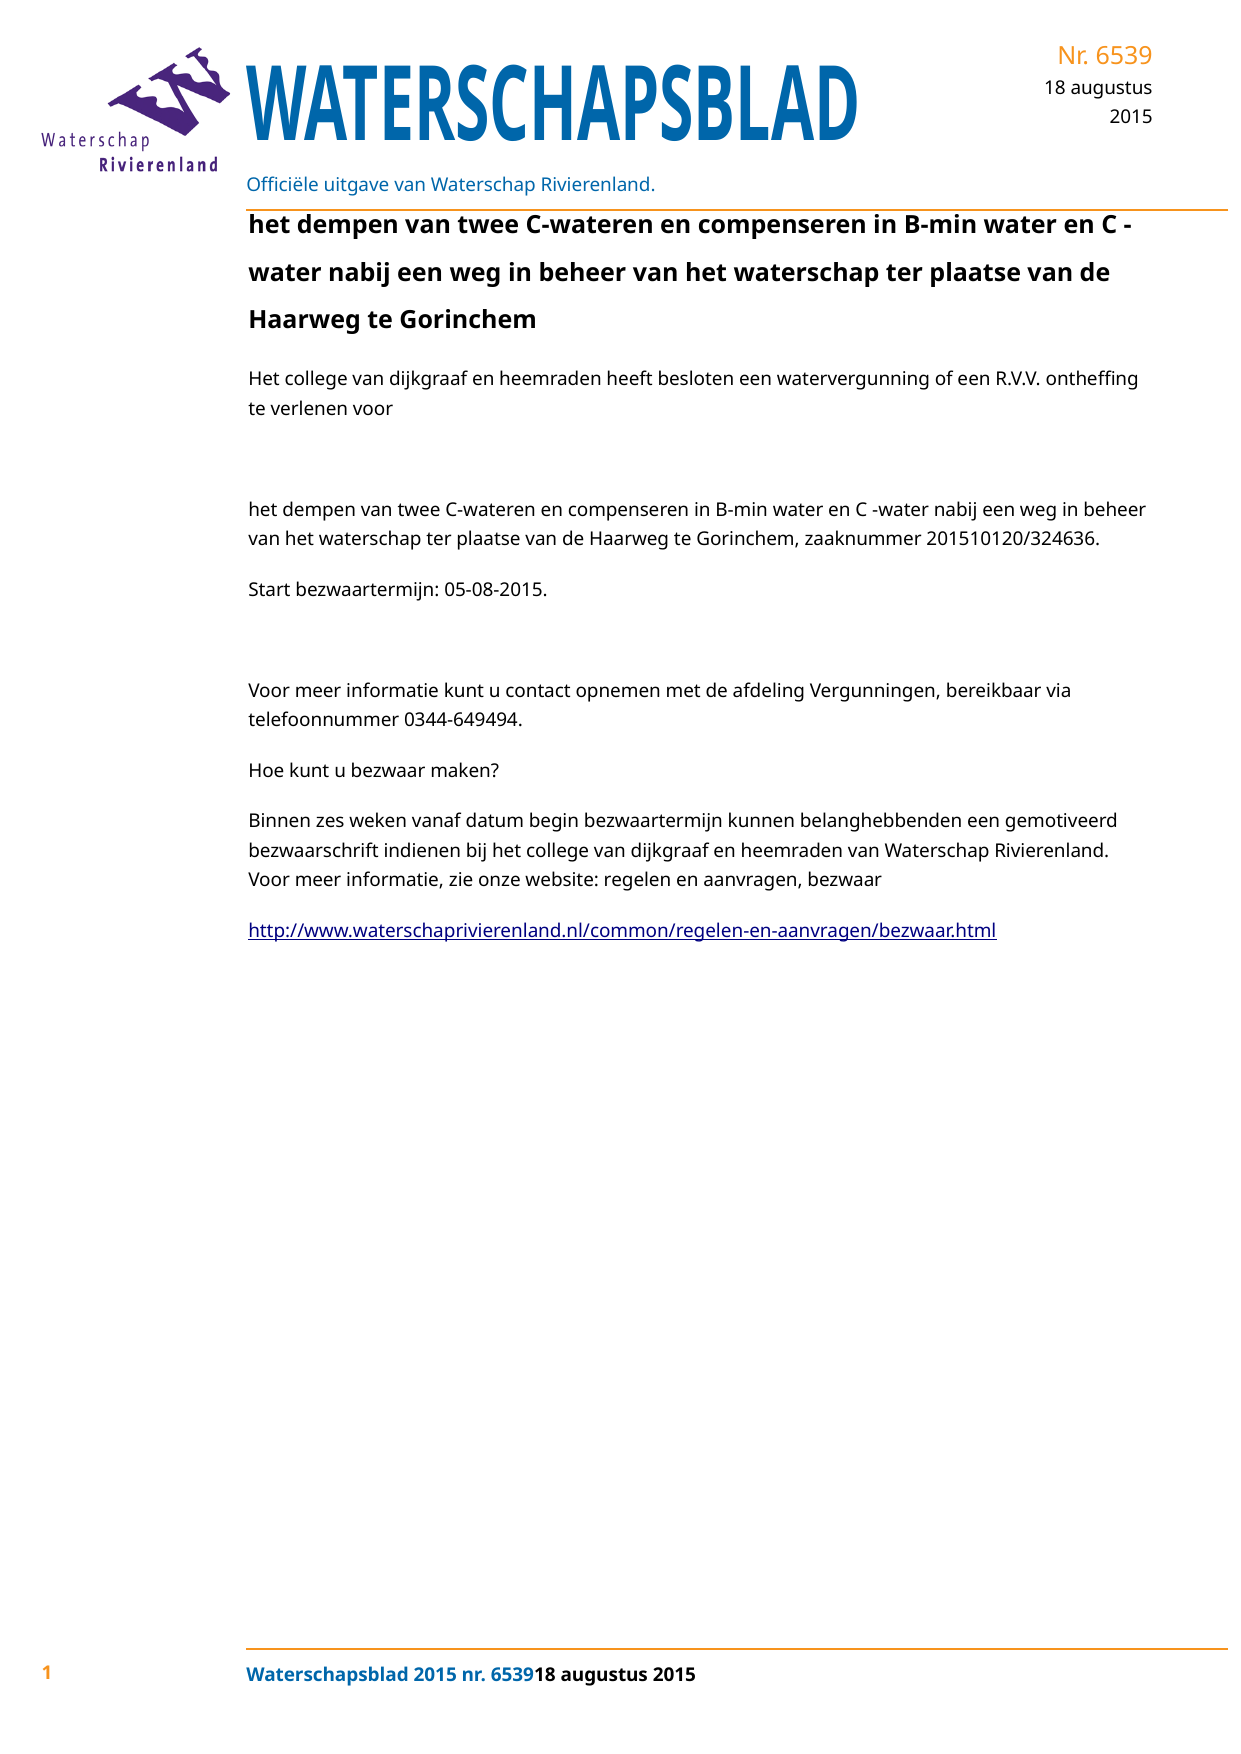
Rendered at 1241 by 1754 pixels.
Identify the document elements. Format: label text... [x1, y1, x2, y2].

text het dempen van twee C-wateren en compenseren in B-min water en C -water nabij een weg in beheer van het waterschap ter plaatse van de Haarweg te Gorinchem [248, 211, 1152, 336]
text Binnen zes weken vanaf datum begin bezwaartermijn kunnen belanghebbenden een gemotiveerd bezwaarschrift indienen bij het college van dijkgraaf en heemraden van Waterschap Rivierenland. Voor meer informatie, zie onze website: regelen en aanvragen, bezwaar [248, 807, 1152, 892]
picture [41, 47, 231, 172]
text Start bezwaartermijn: 05-08-2015. [248, 576, 1152, 602]
text het dempen van twee C-wateren en compenseren in B-min water en C -water nabij een weg in beheer van het waterschap ter plaatse van de Haarweg te Gorinchem, zaaknummer 201510120/324636. [248, 496, 1152, 551]
text Het college van dijkgraaf en heemraden heeft besloten een watervergunning of een R.V.V. ontheffing te verlenen voor [248, 366, 1152, 421]
text Hoe kunt u bezwaar maken? [248, 757, 1152, 782]
text http://www.waterschaprivierenland.nl/common/regelen-en-aanvragen/bezwaar.html [248, 917, 1152, 942]
text Voor meer informatie kunt u contact opnemen met de afdeling Vergunningen, bereikbaar via telefoonnummer 0344-649494. [248, 677, 1152, 732]
